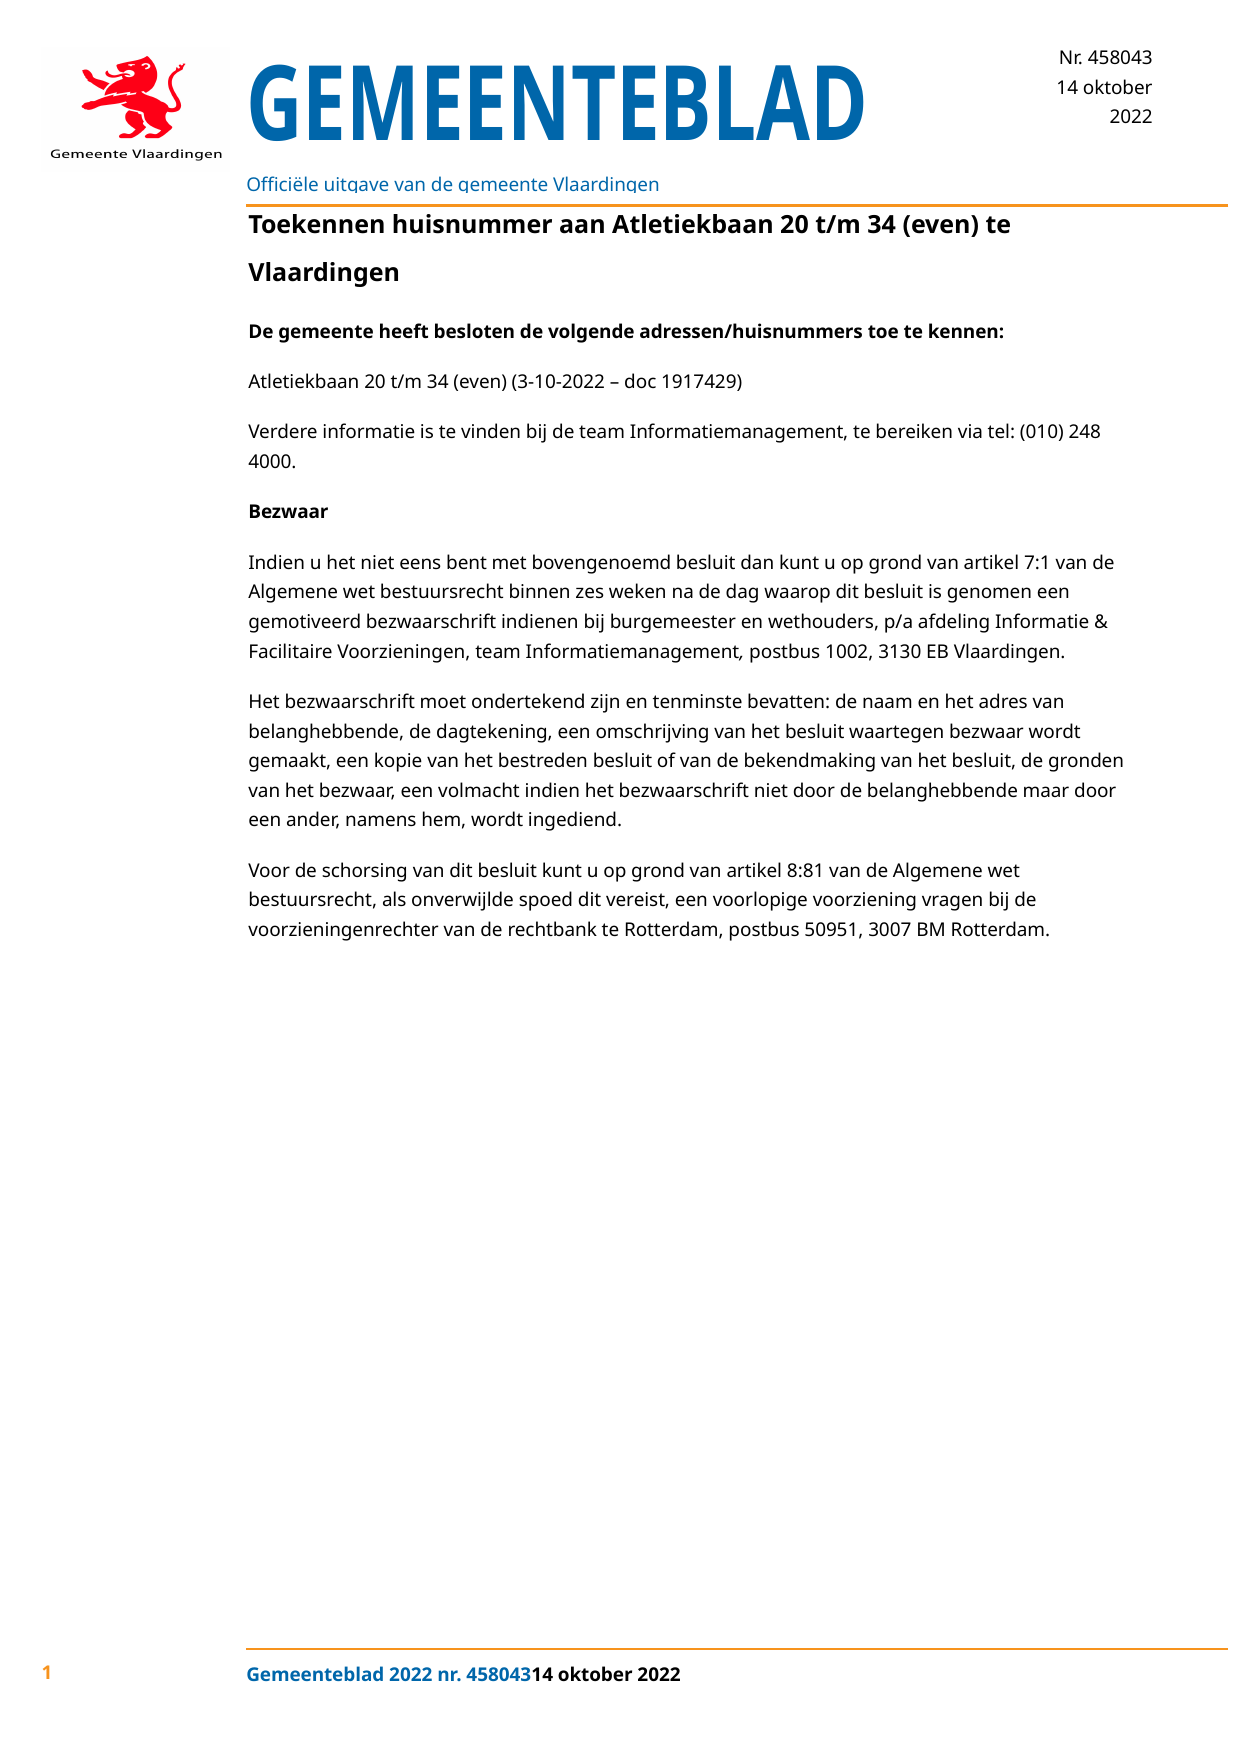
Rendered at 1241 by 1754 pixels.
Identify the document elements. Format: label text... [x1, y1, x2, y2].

text De gemeente heeft besloten de volgende adressen/huisnummers toe te kennen: [248, 318, 1152, 344]
picture [41, 47, 231, 172]
text Bezwaar [248, 499, 1152, 524]
text Het bezwaarschrift moet ondertekend zijn en tenminste bevatten: de naam en het adres van belanghebbende, de dagtekening, een omschrijving van het besluit waartegen bezwaar wordt gemaakt, een kopie van het bestreden besluit of van de bekendmaking van het besluit, de gronden van het bezwaar, een volmacht indien het bezwaarschrift niet door de belanghebbende maar door een ander, namens hem, wordt ingediend. [248, 688, 1152, 832]
text Indien u het niet eens bent met bovengenoemd besluit dan kunt u op grond van artikel 7:1 van de Algemene wet bestuursrecht binnen zes weken na de dag waarop dit besluit is genomen een gemotiveerd bezwaarschrift indienen bij burgemeester en wethouders, p/a afdeling Informatie & Facilitaire Voorzieningen, team Informatiemanagement, postbus 1002, 3130 EB Vlaardingen. [248, 549, 1152, 664]
text Atletiekbaan 20 t/m 34 (even) (3-10-2022 – doc 1917429) [248, 368, 1152, 394]
text Verdere informatie is te vinden bij de team Informatiemanagement, te bereiken via tel: (010) 248 4000. [248, 419, 1152, 474]
text Toekennen huisnummer aan Atletiekbaan 20 t/m 34 (even) te Vlaardingen [248, 207, 1152, 288]
text Voor de schorsing van dit besluit kunt u op grond van artikel 8:81 van de Algemene wet bestuursrecht, als onverwijlde spoed dit vereist, een voorlopige voorziening vragen bij de voorzieningenrechter van de rechtbank te Rotterdam, postbus 50951, 3007 BM Rotterdam. [248, 857, 1152, 942]
